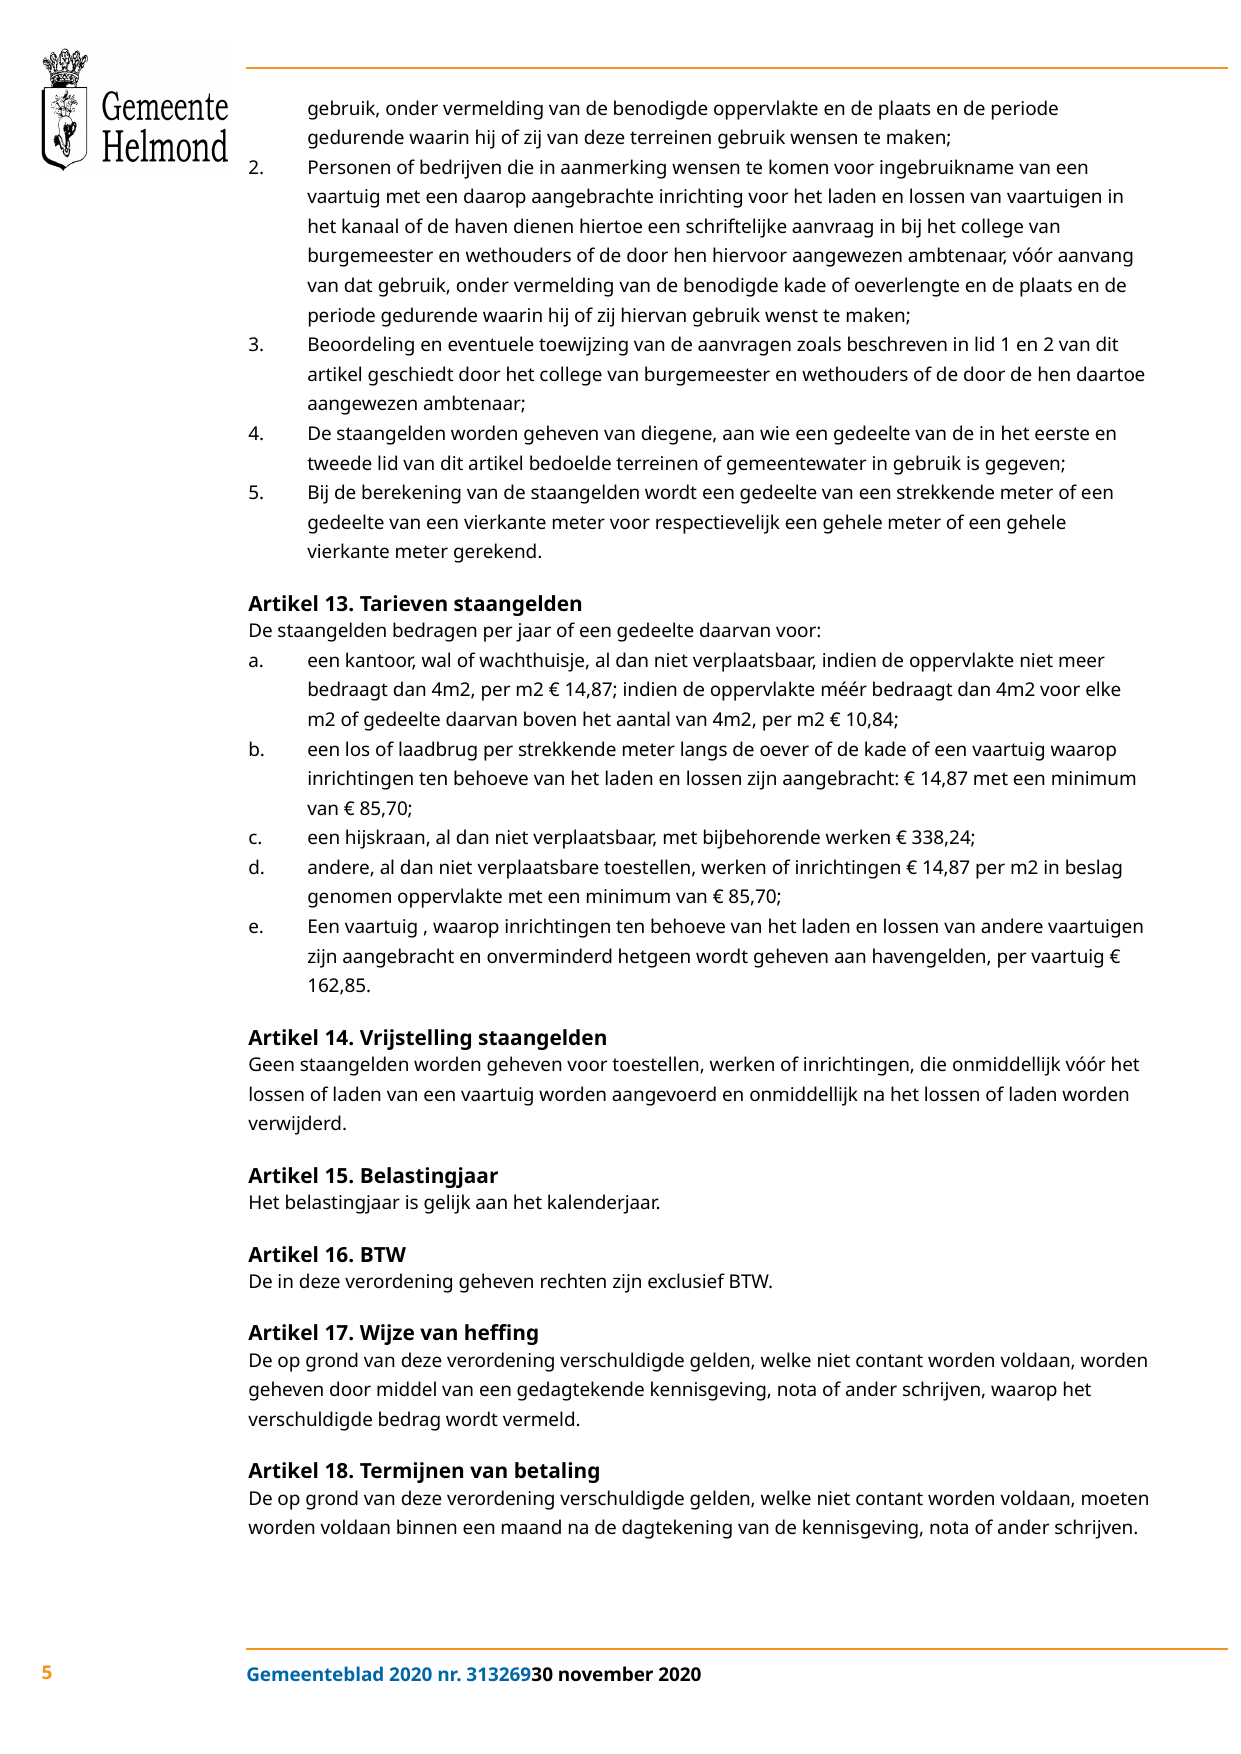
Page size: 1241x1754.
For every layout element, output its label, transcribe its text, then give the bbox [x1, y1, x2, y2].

text Artikel 14. Vrijstelling staangelden [248, 1023, 1152, 1051]
text Artikel 17. Wijze van heffing [248, 1318, 1152, 1347]
picture [41, 47, 231, 172]
text De op grond van deze verordening verschuldigde gelden, welke niet contant worden voldaan, moeten worden voldaan binnen een maand na de dagtekening van de kennisgeving, nota of ander schrijven. [248, 1485, 1152, 1540]
text Artikel 16. BTW [248, 1240, 1152, 1268]
list Personen of bedrijven die in aanmerking wensen te komen voor ingebruikname van een vaartuig met een daarop aangebrachte inrichting voor het laden en lossen van vaartuigen in het kanaal of de haven dienen hiertoe een schriftelijke aanvraag in bij het college van burgemeester en wethouders of de door hen hiervoor aangewezen ambtenaar, vóór aanvang van dat gebruik, onder vermelding van de benodigde kade of oeverlengte en de plaats en de periode gedurende waarin hij of zij hiervan gebruik wenst te maken; [248, 154, 1152, 328]
list een hijskraan, al dan niet verplaatsbaar, met bijbehorende werken € 338,24; [248, 824, 1152, 850]
list een los of laadbrug per strekkende meter langs de oever of de kade of een vaartuig waarop inrichtingen ten behoeve van het laden en lossen zijn aangebracht: € 14,87 met een minimum van € 85,70; [248, 736, 1152, 821]
text De staangelden bedragen per jaar of een gedeelte daarvan voor: [248, 617, 1152, 643]
text Geen staangelden worden geheven voor toestellen, werken of inrichtingen, die onmiddellijk vóór het lossen of laden van een vaartuig worden aangevoerd en onmiddellijk na het lossen of laden worden verwijderd. [248, 1051, 1152, 1136]
list een kantoor, wal of wachthuisje, al dan niet verplaatsbaar, indien de oppervlakte niet meer bedraagt dan 4m2, per m2 € 14,87; indien de oppervlakte méér bedraagt dan 4m2 voor elke m2 of gedeelte daarvan boven het aantal van 4m2, per m2 € 10,84; [248, 647, 1152, 732]
list Beoordeling en eventuele toewijzing van de aanvragen zoals beschreven in lid 1 en 2 van dit artikel geschiedt door het college van burgemeester en wethouders of de door de hen daartoe aangewezen ambtenaar; [248, 331, 1152, 416]
list De staangelden worden geheven van diegene, aan wie een gedeelte van de in het eerste en tweede lid van dit artikel bedoelde terreinen of gemeentewater in gebruik is gegeven; [248, 420, 1152, 476]
text De in deze verordening geheven rechten zijn exclusief BTW. [248, 1268, 1152, 1294]
list Bij de berekening van de staangelden wordt een gedeelte van een strekkende meter of een gedeelte van een vierkante meter voor respectievelijk een gehele meter of een gehele vierkante meter gerekend. [248, 479, 1152, 564]
text Artikel 18. Termijnen van betaling [248, 1457, 1152, 1485]
list gebruik, onder vermelding van de benodigde oppervlakte en de plaats en de periode gedurende waarin hij of zij van deze terreinen gebruik wensen te maken; [248, 95, 1152, 150]
list Een vaartuig , waarop inrichtingen ten behoeve van het laden en lossen van andere vaartuigen zijn aangebracht en onverminderd hetgeen wordt geheven aan havengelden, per vaartuig € 162,85. [248, 913, 1152, 998]
text Artikel 13. Tarieven staangelden [248, 589, 1152, 617]
text De op grond van deze verordening verschuldigde gelden, welke niet contant worden voldaan, worden geheven door middel van een gedagtekende kennisgeving, nota of ander schrijven, waarop het verschuldigde bedrag wordt vermeld. [248, 1347, 1152, 1432]
text Het belastingjaar is gelijk aan het kalenderjaar. [248, 1189, 1152, 1215]
list andere, al dan niet verplaatsbare toestellen, werken of inrichtingen € 14,87 per m2 in beslag genomen oppervlakte met een minimum van € 85,70; [248, 854, 1152, 909]
text Artikel 15. Belastingjaar [248, 1161, 1152, 1189]
